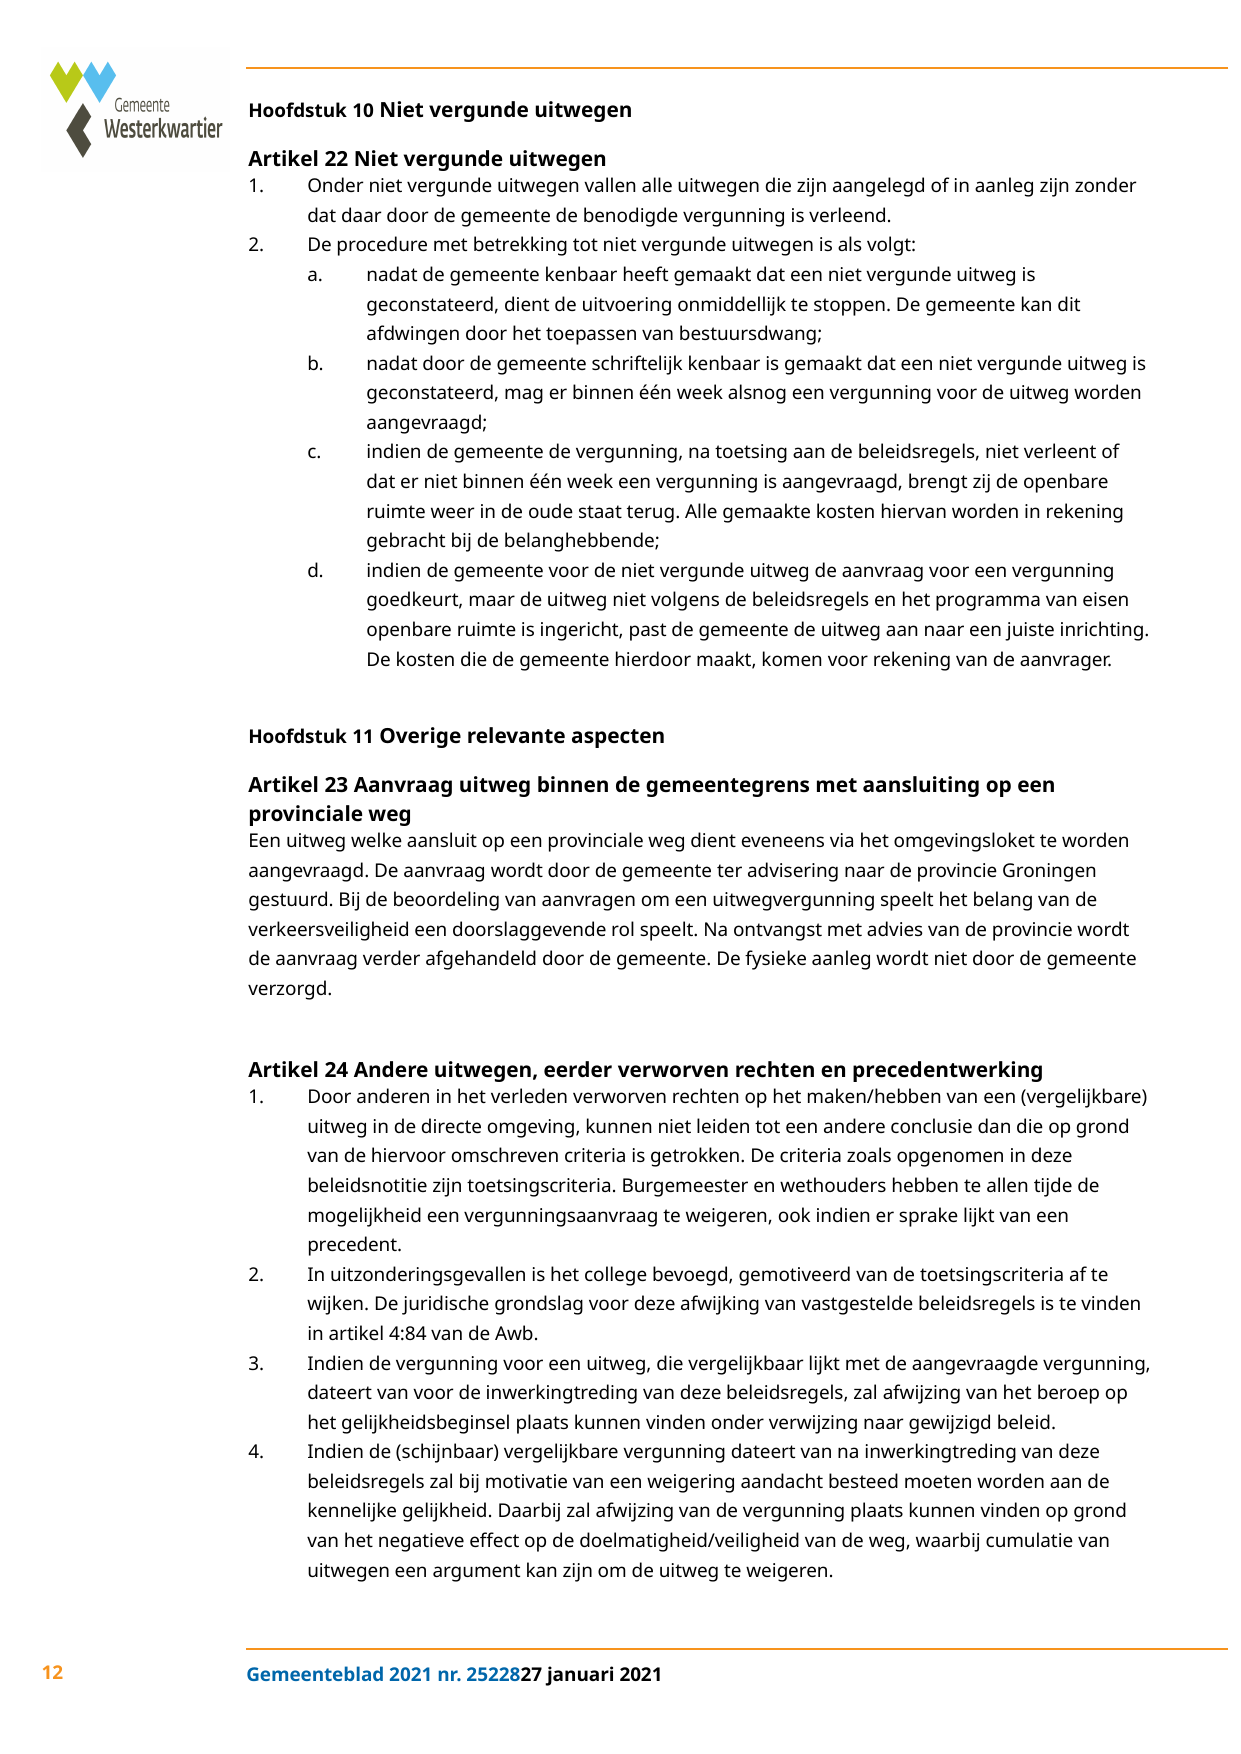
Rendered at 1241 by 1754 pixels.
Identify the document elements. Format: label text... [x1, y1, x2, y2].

list indien de gemeente voor de niet vergunde uitweg de aanvraag voor een vergunning goedkeurt, maar de uitweg niet volgens de beleidsregels en het programma van eisen openbare ruimte is ingericht, past de gemeente de uitweg aan naar een juiste inrichting. De kosten die de gemeente hierdoor maakt, komen voor rekening van de aanvrager. [307, 557, 1152, 672]
picture [41, 47, 231, 172]
text Een uitweg welke aansluit op een provinciale weg dient eveneens via het omgevingsloket te worden aangevraagd. De aanvraag wordt door de gemeente ter advisering naar de provincie Groningen gestuurd. Bij de beoordeling van aanvragen om een uitwegvergunning speelt het belang van de verkeersveiligheid een doorslaggevende rol speelt. Na ontvangst met advies van de provincie wordt de aanvraag verder afgehandeld door de gemeente. De fysieke aanleg wordt niet door de gemeente verzorgd. [248, 827, 1152, 1001]
text Artikel 24 Andere uitwegen, eerder verworven rechten en precedentwerking [248, 1055, 1152, 1083]
list Indien de vergunning voor een uitweg, die vergelijkbaar lijkt met de aangevraagde vergunning, dateert van voor de inwerkingtreding van deze beleidsregels, zal afwijzing van het beroep op het gelijkheidsbeginsel plaats kunnen vinden onder verwijzing naar gewijzigd beleid. [248, 1350, 1152, 1435]
list Onder niet vergunde uitwegen vallen alle uitwegen die zijn aangelegd of in aanleg zijn zonder dat daar door de gemeente de benodigde vergunning is verleend. [248, 172, 1152, 228]
list De procedure met betrekking tot niet vergunde uitwegen is als volgt: [248, 232, 1152, 257]
list indien de gemeente de vergunning, na toetsing aan de beleidsregels, niet verleent of dat er niet binnen één week een vergunning is aangevraagd, brengt zij de openbare ruimte weer in de oude staat terug. Alle gemaakte kosten hiervan worden in rekening gebracht bij de belanghebbende; [307, 439, 1152, 553]
text Hoofdstuk 11 Overige relevante aspecten [248, 721, 1152, 749]
list nadat door de gemeente schriftelijk kenbaar is gemaakt dat een niet vergunde uitweg is geconstateerd, mag er binnen één week alsnog een vergunning voor de uitweg worden aangevraagd; [307, 350, 1152, 435]
list In uitzonderingsgevallen is het college bevoegd, gemotiveerd van de toetsingscriteria af te wijken. De juridische grondslag voor deze afwijking van vastgestelde beleidsregels is te vinden in artikel 4:84 van de Awb. [248, 1261, 1152, 1346]
list nadat de gemeente kenbaar heeft gemaakt dat een niet vergunde uitweg is geconstateerd, dient de uitvoering onmiddellijk te stoppen. De gemeente kan dit afdwingen door het toepassen van bestuursdwang; [307, 261, 1152, 346]
text Hoofdstuk 10 Niet vergunde uitwegen [248, 95, 1152, 123]
text Artikel 23 Aanvraag uitweg binnen de gemeentegrens met aansluiting op een provinciale weg [248, 770, 1152, 827]
text Artikel 22 Niet vergunde uitwegen [248, 144, 1152, 172]
list Indien de (schijnbaar) vergelijkbare vergunning dateert van na inwerkingtreding van deze beleidsregels zal bij motivatie van een weigering aandacht besteed moeten worden aan de kennelijke gelijkheid. Daarbij zal afwijzing van de vergunning plaats kunnen vinden op grond van het negatieve effect op de doelmatigheid/veiligheid van de weg, waarbij cumulatie van uitwegen een argument kan zijn om de uitweg te weigeren. [248, 1438, 1152, 1583]
list Door anderen in het verleden verworven rechten op het maken/hebben van een (vergelijkbare) uitweg in de directe omgeving, kunnen niet leiden tot een andere conclusie dan die op grond van de hiervoor omschreven criteria is getrokken. De criteria zoals opgenomen in deze beleidsnotitie zijn toetsingscriteria. Burgemeester en wethouders hebben te allen tijde de mogelijkheid een vergunningsaanvraag te weigeren, ook indien er sprake lijkt van een precedent. [248, 1083, 1152, 1257]
